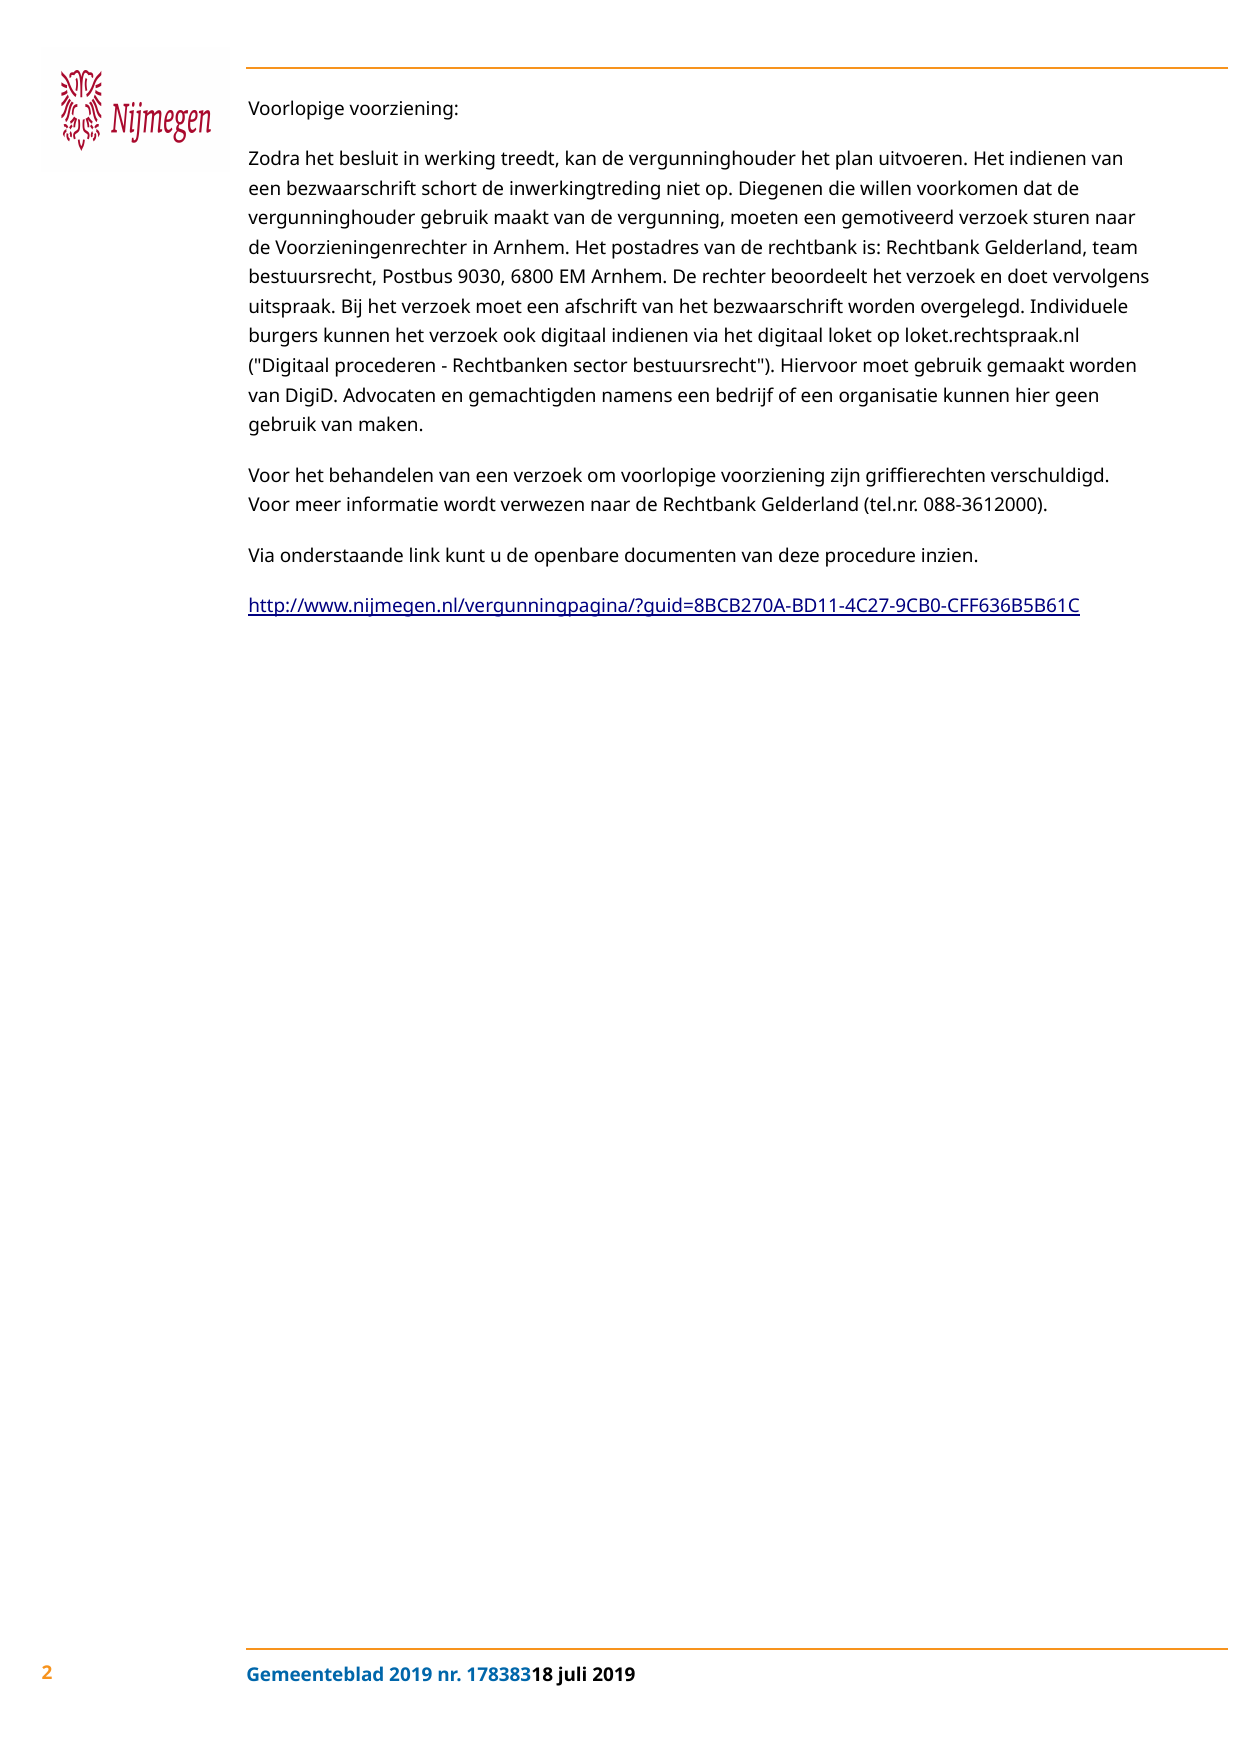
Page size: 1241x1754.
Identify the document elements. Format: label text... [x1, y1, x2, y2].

text Voorlopige voorziening: [248, 95, 1152, 121]
text http://www.nijmegen.nl/vergunningpagina/?guid=8BCB270A-BD11-4C27-9CB0-CFF636B5B61C [248, 592, 1152, 618]
text Via onderstaande link kunt u de openbare documenten van deze procedure inzien. [248, 542, 1152, 568]
picture [41, 47, 231, 172]
text Voor het behandelen van een verzoek om voorlopige voorziening zijn griffierechten verschuldigd. Voor meer informatie wordt verwezen naar de Rechtbank Gelderland (tel.nr. 088-3612000). [248, 462, 1152, 517]
text Zodra het besluit in werking treedt, kan de vergunninghouder het plan uitvoeren. Het indienen van een bezwaarschrift schort de inwerkingtreding niet op. Diegenen die willen voorkomen dat de vergunninghouder gebruik maakt van de vergunning, moeten een gemotiveerd verzoek sturen naar de Voorzieningenrechter in Arnhem. Het postadres van de rechtbank is: Rechtbank Gelderland, team bestuursrecht, Postbus 9030, 6800 EM Arnhem. De rechter beoordeelt het verzoek en doet vervolgens uitspraak. Bij het verzoek moet een afschrift van het bezwaarschrift worden overgelegd. Individuele burgers kunnen het verzoek ook digitaal indienen via het digitaal loket op loket.rechtspraak.nl ("Digitaal procederen - Rechtbanken sector bestuursrecht"). Hiervoor moet gebruik gemaakt worden van DigiD. Advocaten en gemachtigden namens een bedrijf of een organisatie kunnen hier geen gebruik van maken. [248, 145, 1152, 437]
